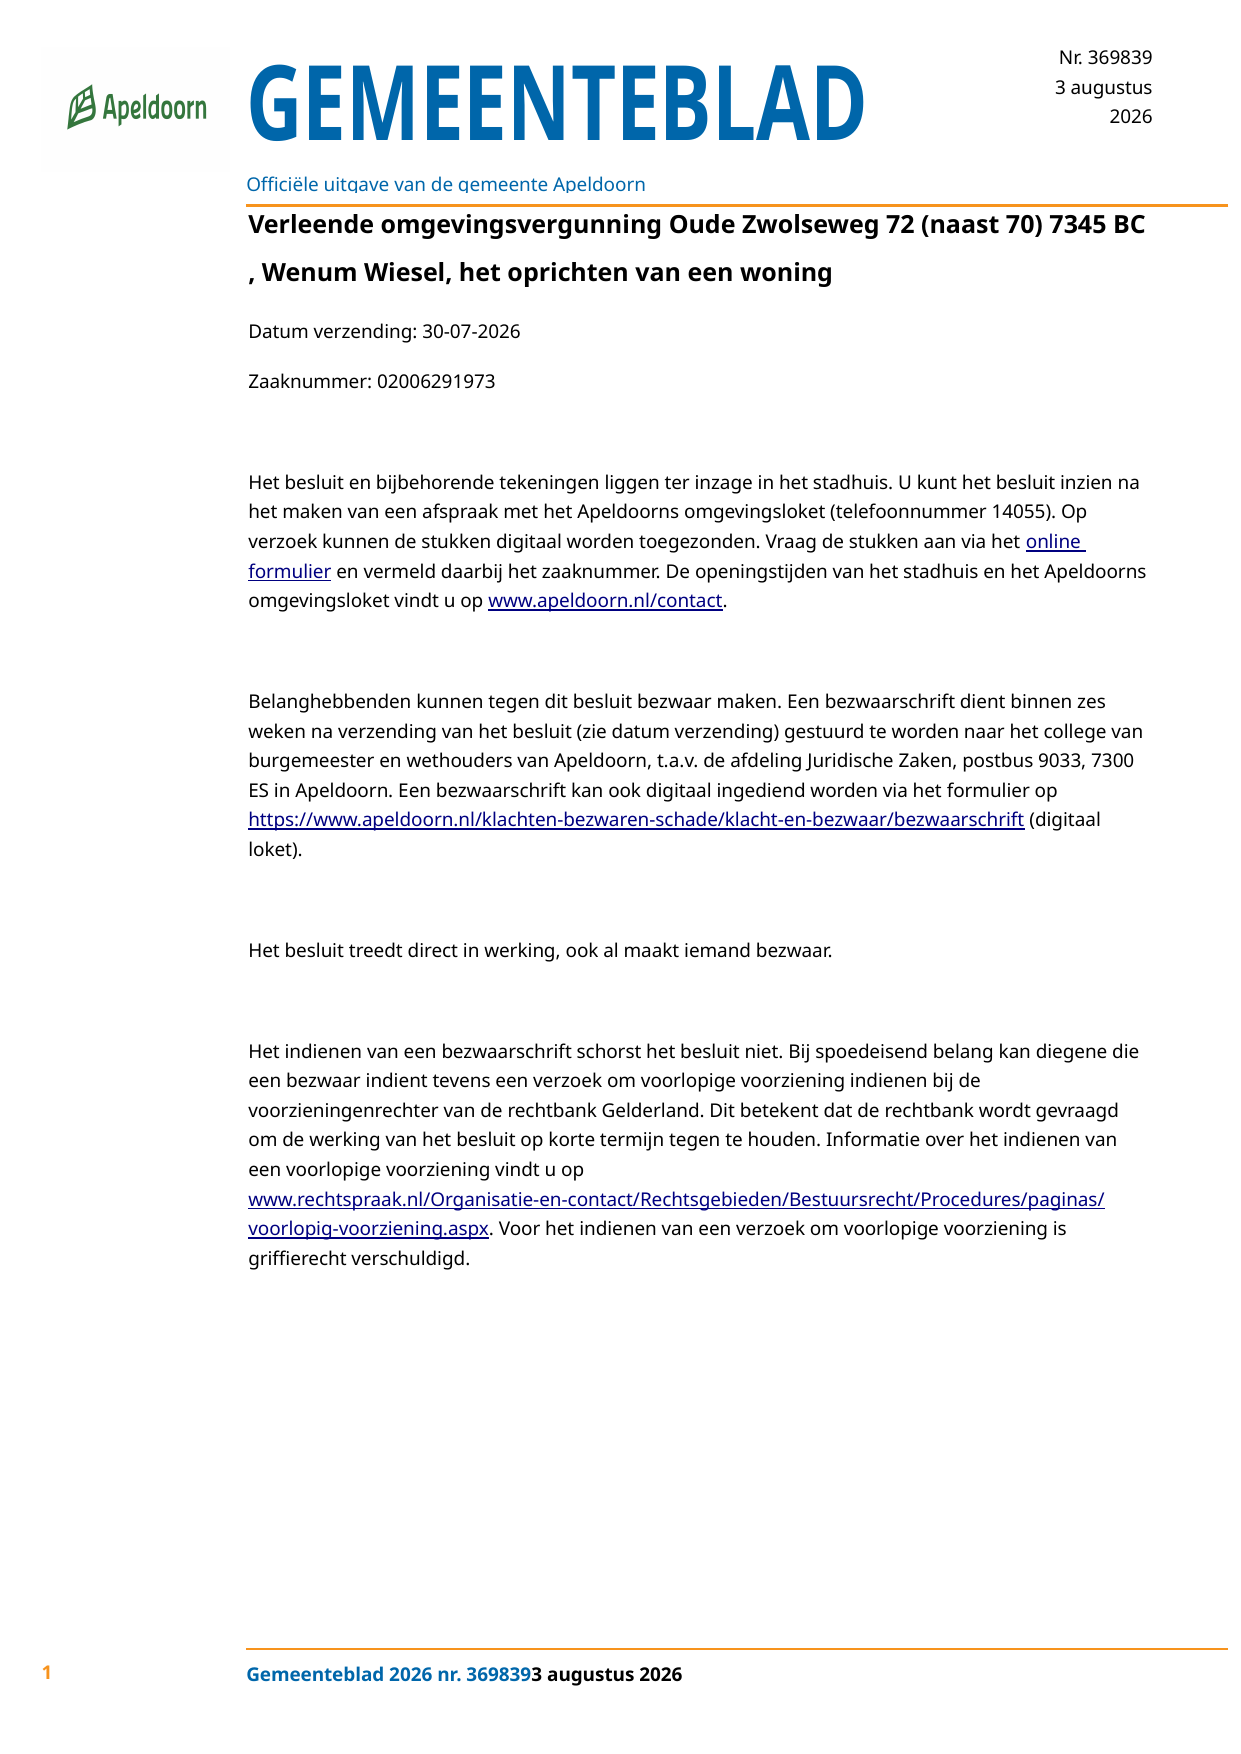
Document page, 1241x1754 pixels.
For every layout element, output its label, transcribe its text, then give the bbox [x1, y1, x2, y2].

text Belanghebbenden kunnen tegen dit besluit bezwaar maken. Een bezwaarschrift dient binnen zes weken na verzending van het besluit (zie datum verzending) gestuurd te worden naar het college van burgemeester en wethouders van Apeldoorn, t.a.v. de afdeling Juridische Zaken, postbus 9033, 7300 ES in Apeldoorn. Een bezwaarschrift kan ook digitaal ingediend worden via het formulier op https://www.apeldoorn.nl/klachten-bezwaren-schade/klacht-en-bezwaar/bezwaarschrift (digitaal loket). [248, 688, 1152, 862]
text Verleende omgevingsvergunning Oude Zwolseweg 72 (naast 70) 7345 BC , Wenum Wiesel, het oprichten van een woning [248, 207, 1152, 288]
text Zaaknummer: 02006291973 [248, 368, 1152, 394]
text Datum verzending: 30-07-2026 [248, 318, 1152, 344]
text Het indienen van een bezwaarschrift schorst het besluit niet. Bij spoedeisend belang kan diegene die een bezwaar indient tevens een verzoek om voorlopige voorziening indienen bij de voorzieningenrechter van de rechtbank Gelderland. Dit betekent dat de rechtbank wordt gevraagd om de werking van het besluit op korte termijn tegen te houden. Informatie over het indienen van een voorlopige voorziening vindt u op www.rechtspraak.nl/Organisatie-en-contact/Rechtsgebieden/Bestuursrecht/Procedures/paginas/voorlopig-voorziening.aspx. Voor het indienen van een verzoek om voorlopige voorziening is griffierecht verschuldigd. [248, 1038, 1152, 1271]
text Het besluit treedt direct in werking, ook al maakt iemand bezwaar. [248, 937, 1152, 963]
picture [41, 47, 231, 172]
text Het besluit en bijbehorende tekeningen liggen ter inzage in het stadhuis. U kunt het besluit inzien na het maken van een afspraak met het Apeldoorns omgevingsloket (telefoonnummer 14055). Op verzoek kunnen de stukken digitaal worden toegezonden. Vraag de stukken aan via het online formulier en vermeld daarbij het zaaknummer. De openingstijden van het stadhuis en het Apeldoorns omgevingsloket vindt u op www.apeldoorn.nl/contact. [248, 469, 1152, 613]
